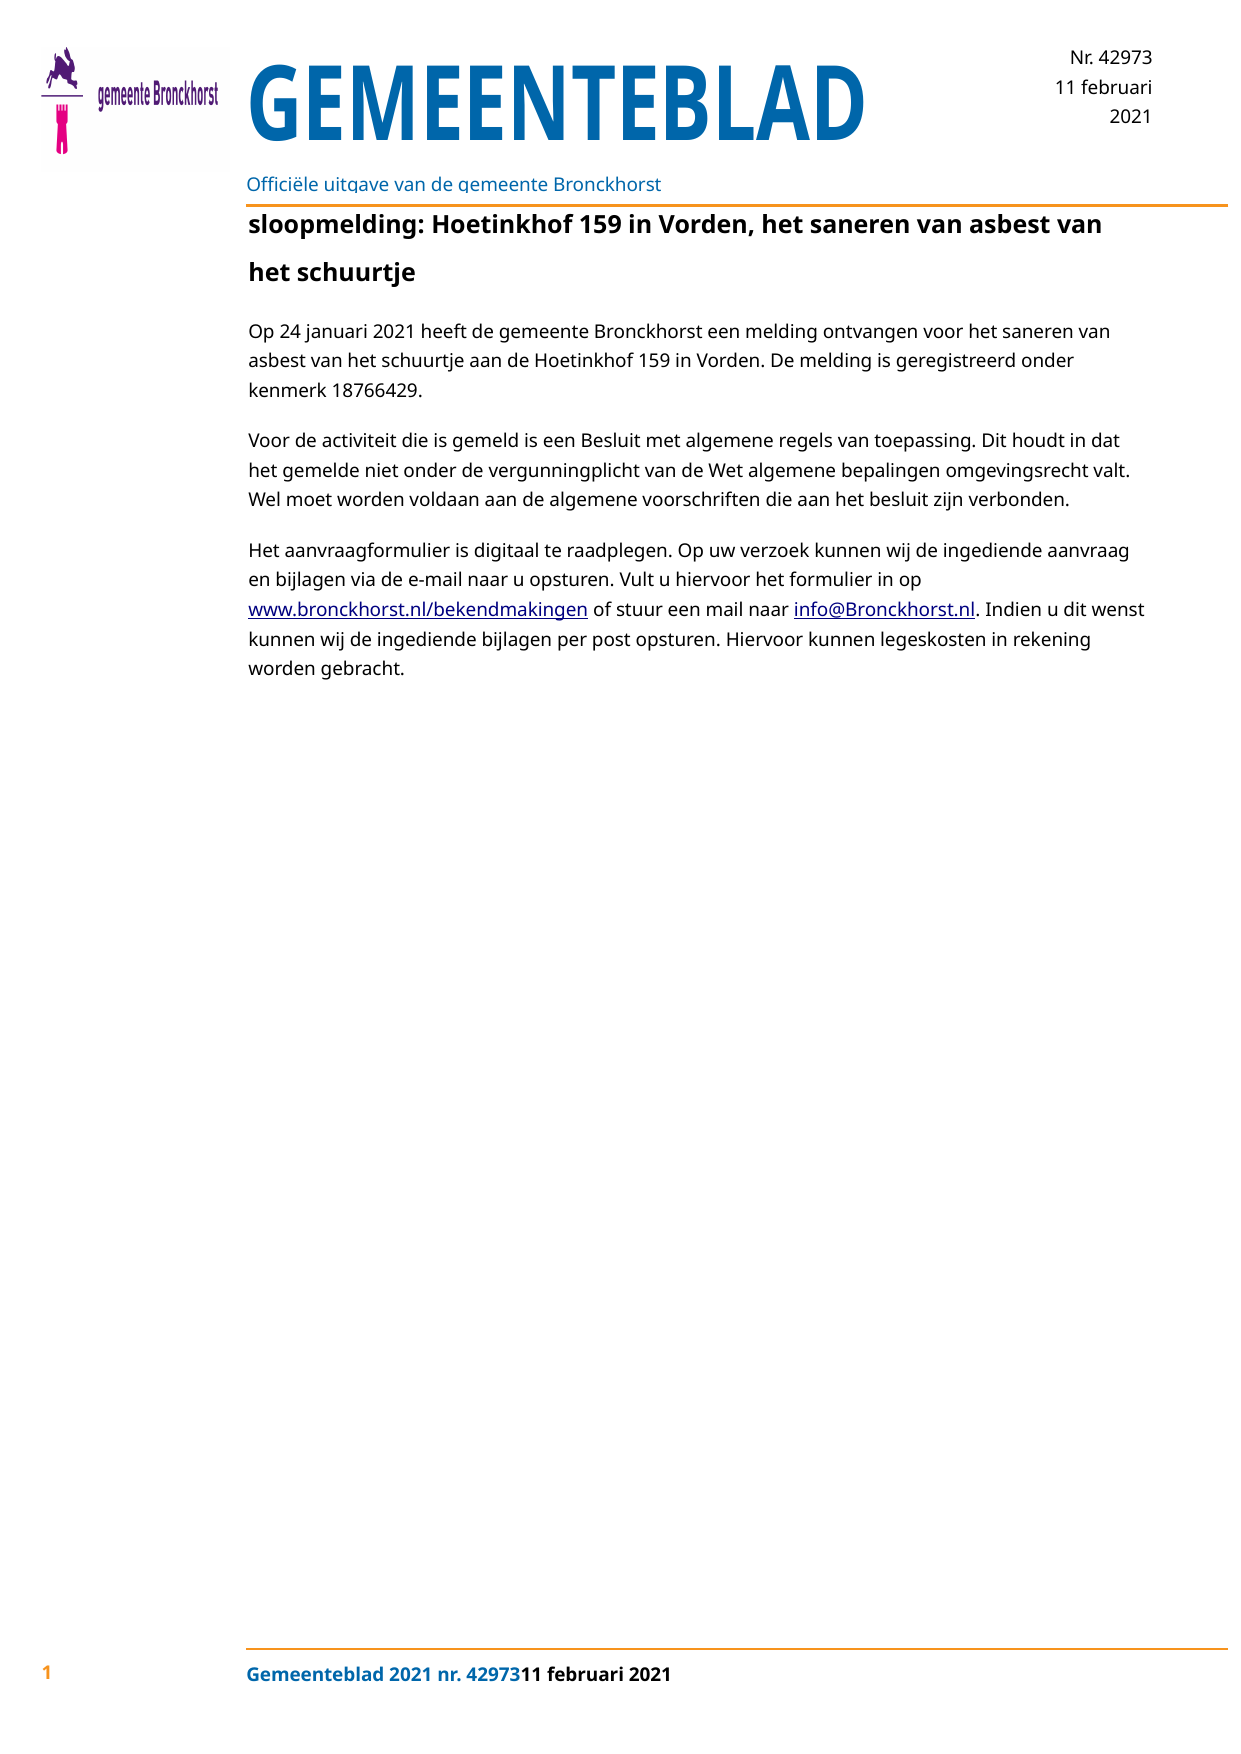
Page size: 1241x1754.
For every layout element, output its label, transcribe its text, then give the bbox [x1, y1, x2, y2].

picture [41, 47, 231, 172]
text Voor de activiteit die is gemeld is een Besluit met algemene regels van toepassing. Dit houdt in dat het gemelde niet onder de vergunningplicht van de Wet algemene bepalingen omgevingsrecht valt. Wel moet worden voldaan aan de algemene voorschriften die aan het besluit zijn verbonden. [248, 427, 1152, 512]
text Op 24 januari 2021 heeft de gemeente Bronckhorst een melding ontvangen voor het saneren van asbest van het schuurtje aan de Hoetinkhof 159 in Vorden. De melding is geregistreerd onder kenmerk 18766429. [248, 318, 1152, 403]
text Het aanvraagformulier is digitaal te raadplegen. Op uw verzoek kunnen wij de ingediende aanvraag en bijlagen via de e-mail naar u opsturen. Vult u hiervoor het formulier in op www.bronckhorst.nl/bekendmakingen of stuur een mail naar info@Bronckhorst.nl. Indien u dit wenst kunnen wij de ingediende bijlagen per post opsturen. Hiervoor kunnen legeskosten in rekening worden gebracht. [248, 537, 1152, 681]
text sloopmelding: Hoetinkhof 159 in Vorden, het saneren van asbest van het schuurtje [248, 207, 1152, 288]
